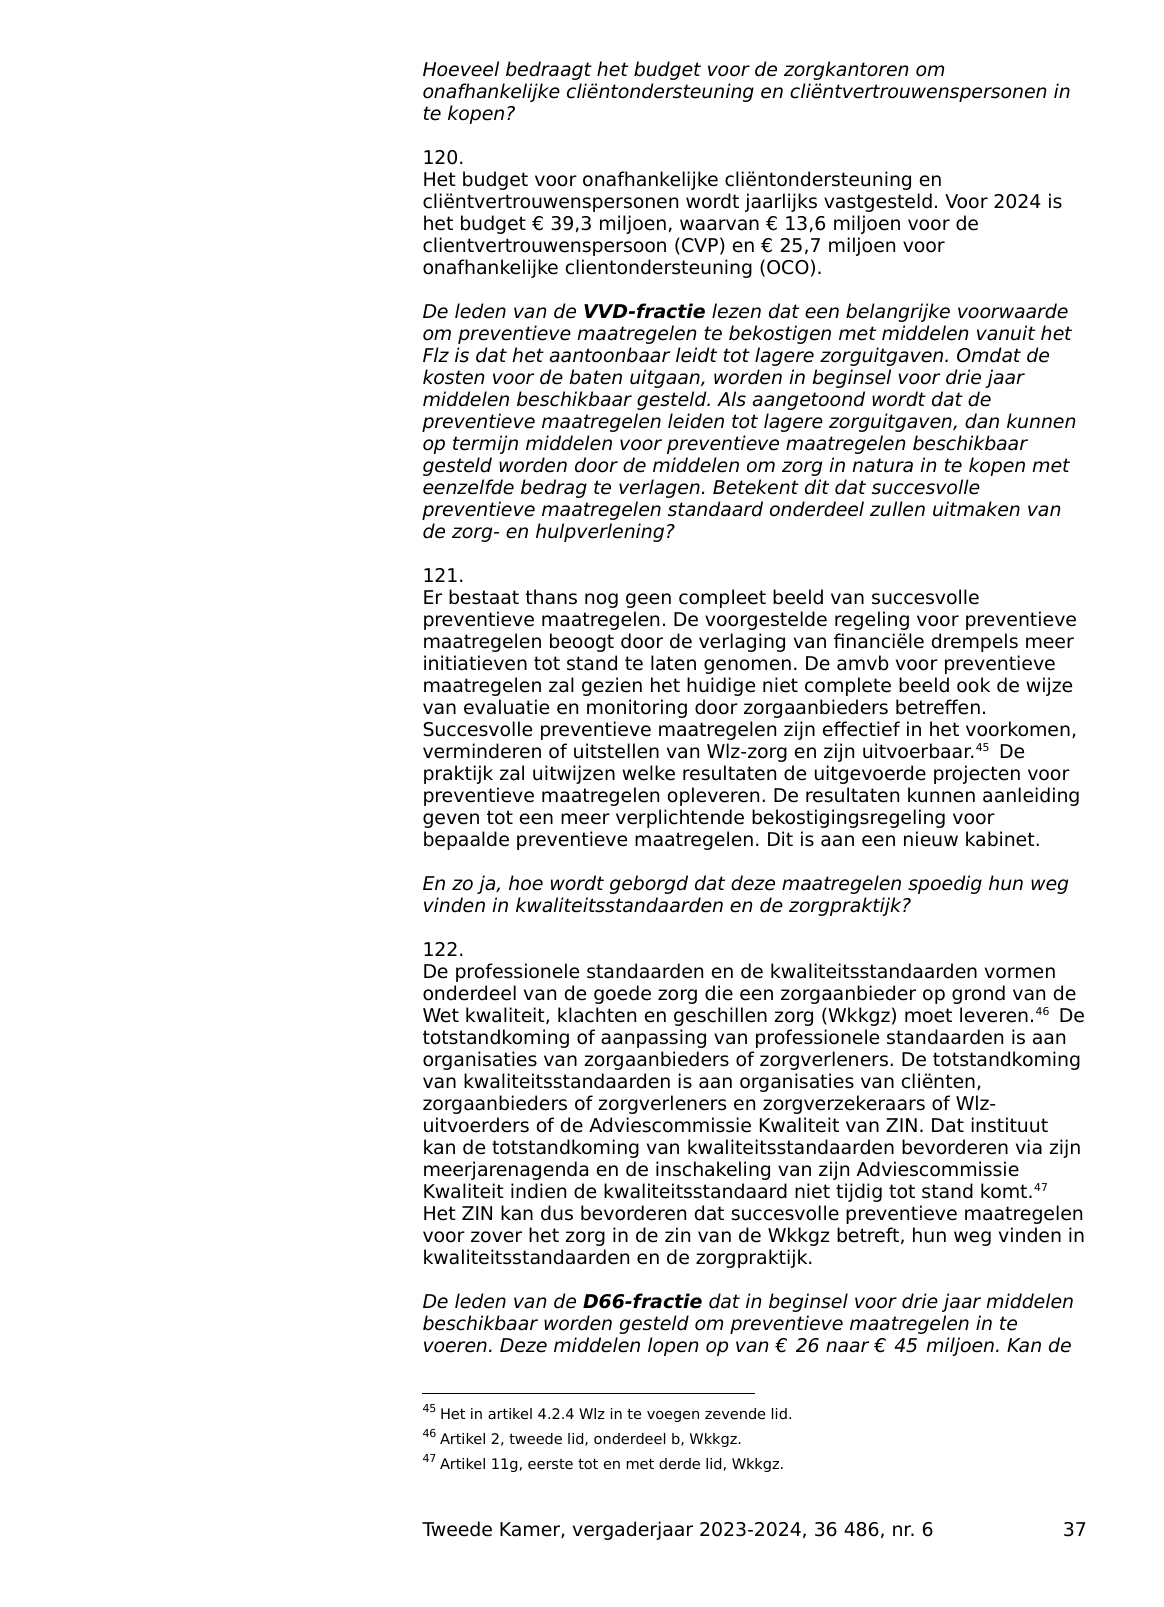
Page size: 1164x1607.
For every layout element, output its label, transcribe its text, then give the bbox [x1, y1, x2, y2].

text De leden van de D66-fractie dat in beginsel voor drie jaar middelen beschikbaar worden gesteld om preventieve maatregelen in te voeren. Deze middelen lopen op van € 26 naar € 45 miljoen. Kan de [422, 1291, 1087, 1357]
text 121. [422, 565, 1087, 587]
text Het in artikel 4.2.4 Wlz in te voegen zevende lid. [422, 1402, 1087, 1424]
text 122. [422, 939, 1087, 961]
text En zo ja, hoe wordt geborgd dat deze maatregelen spoedig hun weg vinden in kwaliteitsstandaarden en de zorgpraktijk? [422, 873, 1087, 917]
text Artikel 2, tweede lid, onderdeel b, Wkkgz. [422, 1427, 1087, 1449]
text Er bestaat thans nog geen compleet beeld van succesvolle preventieve maatregelen. De voorgestelde regeling voor preventieve maatregelen beoogt door de verlaging van financiële drempels meer initiatieven tot stand te laten genomen. De amvb voor preventieve maatregelen zal gezien het huidige niet complete beeld ook de wijze van evaluatie en monitoring door zorgaanbieders betreffen. Succesvolle preventieve maatregelen zijn effectief in het voorkomen, verminderen of uitstellen van Wlz-zorg en zijn uitvoerbaar. De praktijk zal uitwijzen welke resultaten de uitgevoerde projecten voor preventieve maatregelen opleveren. De resultaten kunnen aanleiding geven tot een meer verplichtende bekostigingsregeling voor bepaalde preventieve maatregelen. Dit is aan een nieuw kabinet. [422, 587, 1087, 851]
text De professionele standaarden en de kwaliteitsstandaarden vormen onderdeel van de goede zorg die een zorgaanbieder op grond van de Wet kwaliteit, klachten en geschillen zorg (Wkkgz) moet leveren. De totstandkoming of aanpassing van professionele standaarden is aan organisaties van zorgaanbieders of zorgverleners. De totstandkoming van kwaliteitsstandaarden is aan organisaties van cliënten, zorgaanbieders of zorgverleners en zorgverzekeraars of Wlz-uitvoerders of de Adviescommissie Kwaliteit van ZIN. Dat instituut kan de totstandkoming van kwaliteitsstandaarden bevorderen via zijn meerjarenagenda en de inschakeling van zijn Adviescommissie Kwaliteit indien de kwaliteitsstandaard niet tijdig tot stand komt. Het ZIN kan dus bevorderen dat succesvolle preventieve maatregelen voor zover het zorg in de zin van de Wkkgz betreft, hun weg vinden in kwaliteitsstandaarden en de zorgpraktijk. [422, 961, 1087, 1269]
text Artikel 11g, eerste tot en met derde lid, Wkkgz. [422, 1452, 1087, 1474]
text 120. [422, 147, 1087, 169]
text De leden van de VVD-fractie lezen dat een belangrijke voorwaarde om preventieve maatregelen te bekostigen met middelen vanuit het Flz is dat het aantoonbaar leidt tot lagere zorguitgaven. Omdat de kosten voor de baten uitgaan, worden in beginsel voor drie jaar middelen beschikbaar gesteld. Als aangetoond wordt dat de preventieve maatregelen leiden tot lagere zorguitgaven, dan kunnen op termijn middelen voor preventieve maatregelen beschikbaar gesteld worden door de middelen om zorg in natura in te kopen met eenzelfde bedrag te verlagen. Betekent dit dat succesvolle preventieve maatregelen standaard onderdeel zullen uitmaken van de zorg- en hulpverlening? [422, 301, 1087, 543]
text Hoeveel bedraagt het budget voor de zorgkantoren om onafhankelijke cliëntondersteuning en cliëntvertrouwenspersonen in te kopen? [422, 59, 1087, 125]
text Het budget voor onafhankelijke cliëntondersteuning en cliëntvertrouwenspersonen wordt jaarlijks vastgesteld. Voor 2024 is het budget € 39,3 miljoen, waarvan € 13,6 miljoen voor de clientvertrouwenspersoon (CVP) en € 25,7 miljoen voor onafhankelijke clientondersteuning (OCO). [422, 169, 1087, 279]
